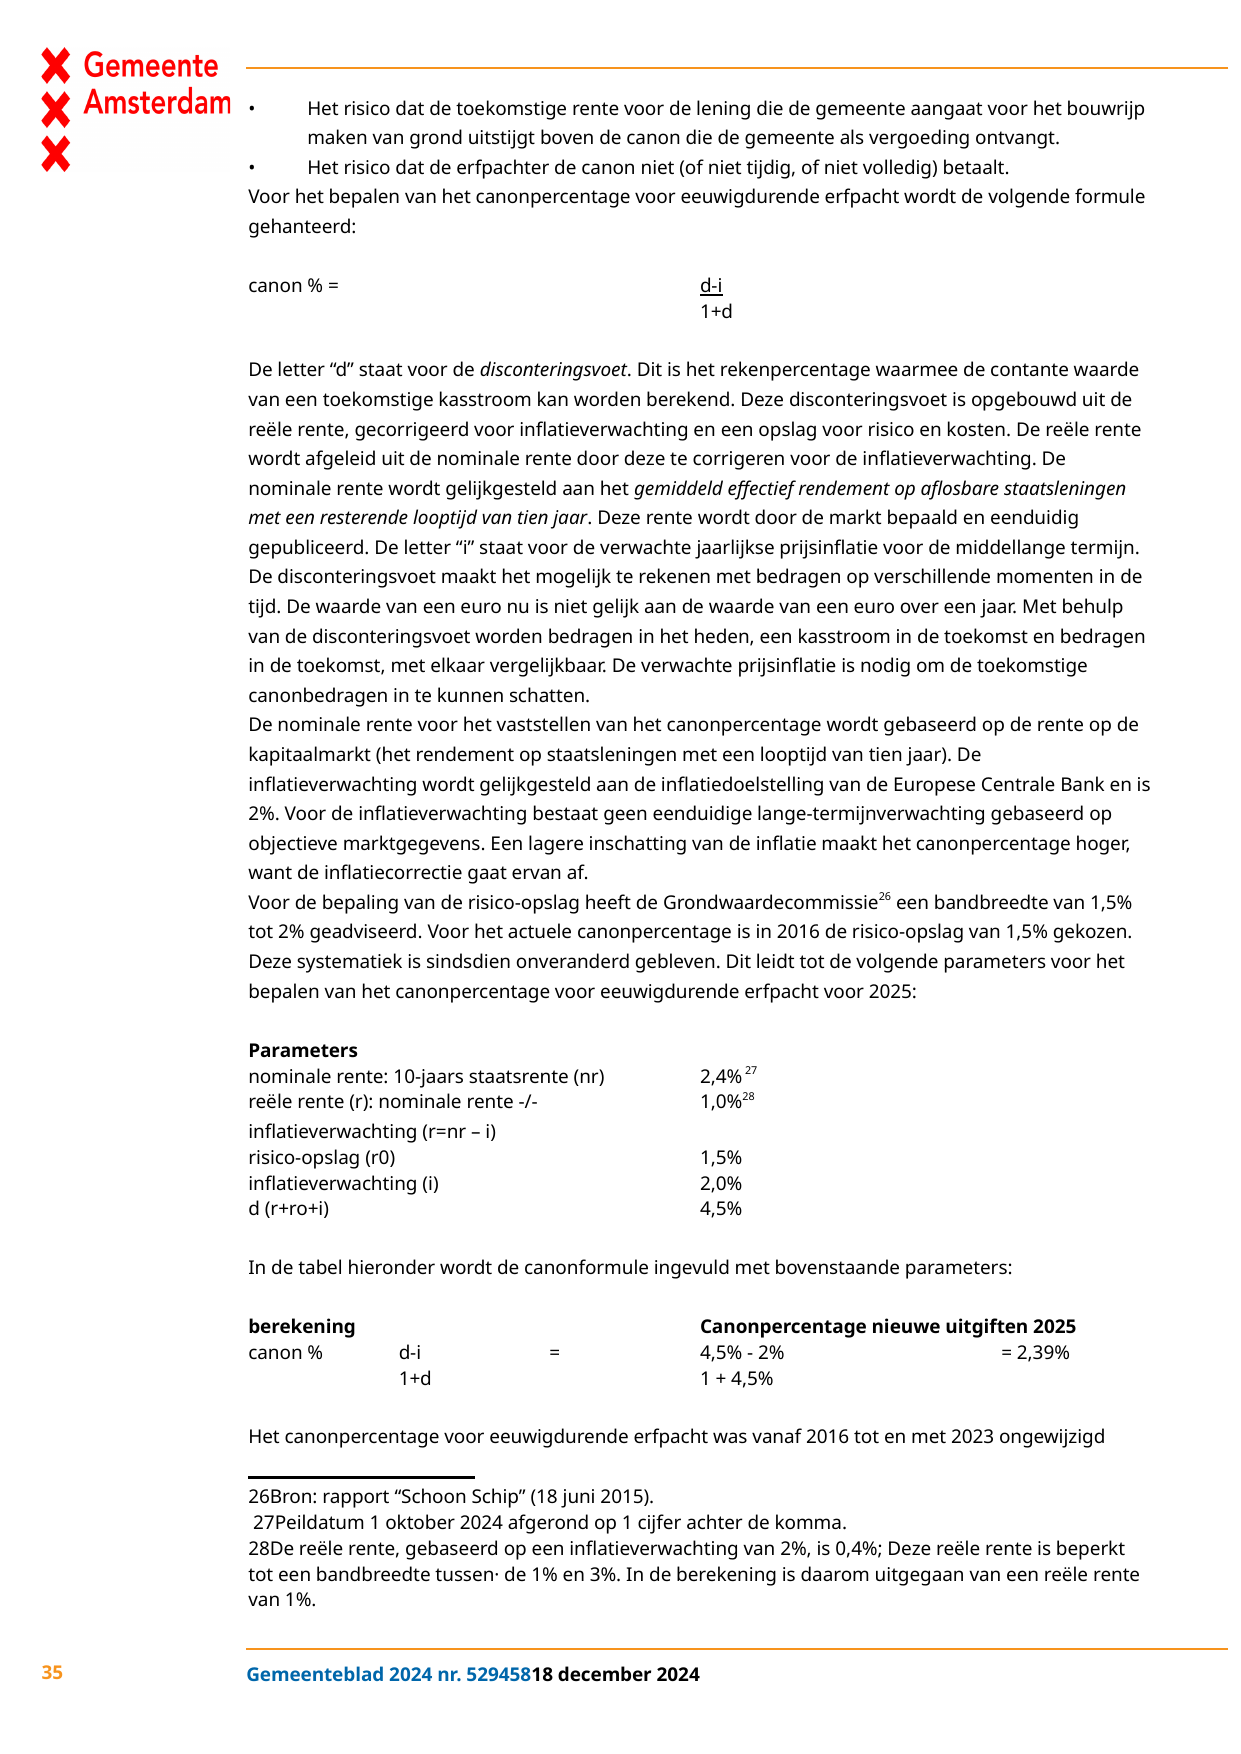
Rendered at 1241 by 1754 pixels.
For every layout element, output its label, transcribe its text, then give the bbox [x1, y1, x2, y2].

text De nominale rente voor het vaststellen van het canonpercentage wordt gebaseerd op de rente op de kapitaalmarkt (het rendement op staatsleningen met een looptijd van tien jaar). De inflatieverwachting wordt gelijkgesteld aan de inflatiedoelstelling van de Europese Centrale Bank en is 2%. Voor de inflatieverwachting bestaat geen eenduidige lange-termijnverwachting gebaseerd op objectieve marktgegevens. Een lagere inschatting van de inflatie maakt het canonpercentage hoger, want de inflatiecorrectie gaat ervan af. [248, 712, 1152, 885]
table_cell 1+d [399, 1365, 549, 1390]
table_cell reële rente (r): nominale rente -/- inflatieverwachting (r=nr – i) [248, 1089, 700, 1144]
table_cell 4,5% [700, 1195, 1152, 1221]
table_cell 1,5% [700, 1144, 1152, 1170]
table_header [700, 1037, 1152, 1063]
table_header Canonpercentage nieuwe uitgiften 2025 [700, 1313, 1152, 1339]
table_cell 1 + 4,5% [700, 1365, 1001, 1390]
table_cell 2,4% [700, 1063, 1152, 1089]
table_cell = [549, 1339, 700, 1390]
list Het risico dat de erfpachter de canon niet (of niet tijdig, of niet volledig) betaalt. [248, 154, 1152, 180]
table_cell risico-opslag (r0) [248, 1144, 700, 1170]
text Bron: rapport “Schoon Schip” (18 juni 2015). [248, 1483, 1152, 1509]
picture [41, 47, 231, 172]
text In de tabel hieronder wordt de canonformule ingevuld met bovenstaande parameters: [248, 1254, 1152, 1280]
text De letter “d” staat voor de disconteringsvoet. Dit is het rekenpercentage waarmee de contante waarde van een toekomstige kasstroom kan worden berekend. Deze disconteringsvoet is opgebouwd uit de reële rente, gecorrigeerd voor inflatieverwachting en een opslag voor risico en kosten. De reële rente wordt afgeleid uit de nominale rente door deze te corrigeren voor de inflatieverwachting. De nominale rente wordt gelijkgesteld aan het gemiddeld effectief rendement op aflosbare staatsleningen met een resterende looptijd van tien jaar. Deze rente wordt door de markt bepaald en eenduidig gepubliceerd. De letter “i” staat voor de verwachte jaarlijkse prijsinflatie voor de middellange termijn. [248, 357, 1152, 560]
table_cell = 2,39% [1001, 1339, 1152, 1390]
table_cell 1+d [700, 298, 1152, 324]
table_cell inflatieverwachting (i) [248, 1170, 700, 1195]
table_cell nominale rente: 10-jaars staatsrente (nr) [248, 1063, 700, 1089]
table_cell 1,0% [700, 1089, 1152, 1144]
text De disconteringsvoet maakt het mogelijk te rekenen met bedragen op verschillende momenten in de tijd. De waarde van een euro nu is niet gelijk aan de waarde van een euro over een jaar. Met behulp van de disconteringsvoet worden bedragen in het heden, een kasstroom in de toekomst en bedragen in de toekomst, met elkaar vergelijkbaar. De verwachte prijsinflatie is nodig om de toekomstige canonbedragen in te kunnen schatten. [248, 564, 1152, 708]
table_cell 2,0% [700, 1170, 1152, 1195]
table_header d-i [700, 273, 1152, 298]
list Het risico dat de toekomstige rente voor de lening die de gemeente aangaat voor het bouwrijp maken van grond uitstijgt boven de canon die de gemeente als vergoeding ontvangt. [248, 95, 1152, 150]
table_header canon % = [248, 273, 700, 324]
table_header Parameters [248, 1037, 700, 1063]
table_cell canon % [248, 1339, 398, 1390]
table_cell d (r+ro+i) [248, 1195, 700, 1221]
table_cell d-i [399, 1339, 549, 1365]
text Voor het bepalen van het canonpercentage voor eeuwigdurende erfpacht wordt de volgende formule gehanteerd: [248, 183, 1152, 239]
table_header berekening [248, 1313, 700, 1339]
text Het canonpercentage voor eeuwigdurende erfpacht was vanaf 2016 tot en met 2023 ongewijzigd [248, 1423, 1152, 1449]
text Voor de bepaling van de risico-opslag heeft de Grondwaardecommissie een bandbreedte van 1,5% tot 2% geadviseerd. Voor het actuele canonpercentage is in 2016 de risico-opslag van 1,5% gekozen. Deze systematiek is sindsdien onveranderd gebleven. Dit leidt tot de volgende parameters voor het bepalen van het canonpercentage voor eeuwigdurende erfpacht voor 2025: [248, 889, 1152, 1004]
table_cell 4,5% - 2% [700, 1339, 1001, 1365]
